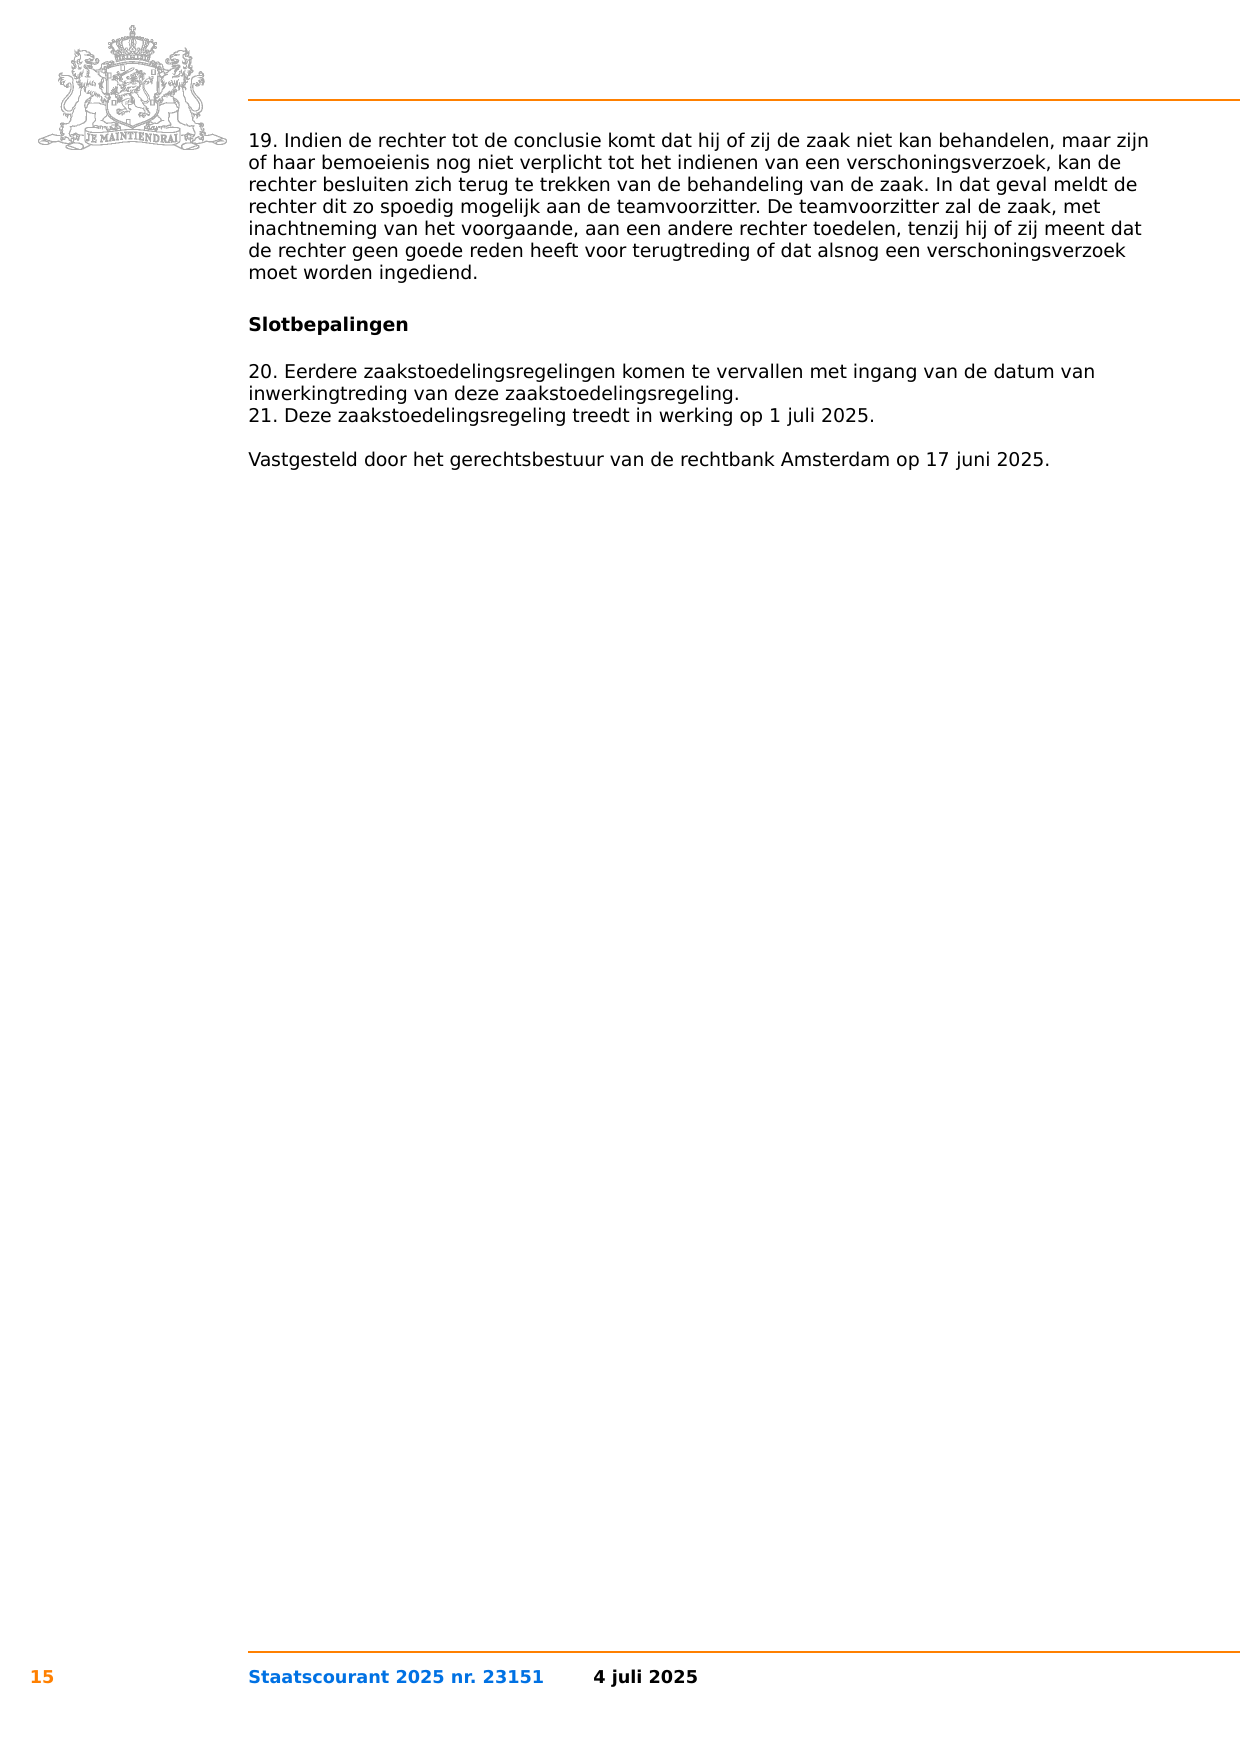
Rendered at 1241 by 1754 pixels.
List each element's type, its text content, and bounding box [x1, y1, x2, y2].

text 21. Deze zaakstoedelingsregeling treedt in werking op 1 juli 2025. [248, 405, 1163, 427]
picture [38, 25, 227, 150]
text 19. Indien de rechter tot de conclusie komt dat hij of zij de zaak niet kan behandelen, maar zijn of haar bemoeienis nog niet verplicht tot het indienen van een verschoningsverzoek, kan de rechter besluiten zich terug te trekken van de behandeling van de zaak. In dat geval meldt de rechter dit zo spoedig mogelijk aan de teamvoorzitter. De teamvoorzitter zal de zaak, met inachtneming van het voorgaande, aan een andere rechter toedelen, tenzij hij of zij meent dat de rechter geen goede reden heeft voor terugtreding of dat alsnog een verschoningsverzoek moet worden ingediend. [248, 130, 1163, 284]
subtitle Slotbepalingen [248, 314, 1163, 336]
text Vastgesteld door het gerechtsbestuur van de rechtbank Amsterdam op 17 juni 2025. [248, 448, 1163, 471]
text 20. Eerdere zaakstoedelingsregelingen komen te vervallen met ingang van de datum van inwerkingtreding van deze zaakstoedelingsregeling. [248, 361, 1163, 405]
